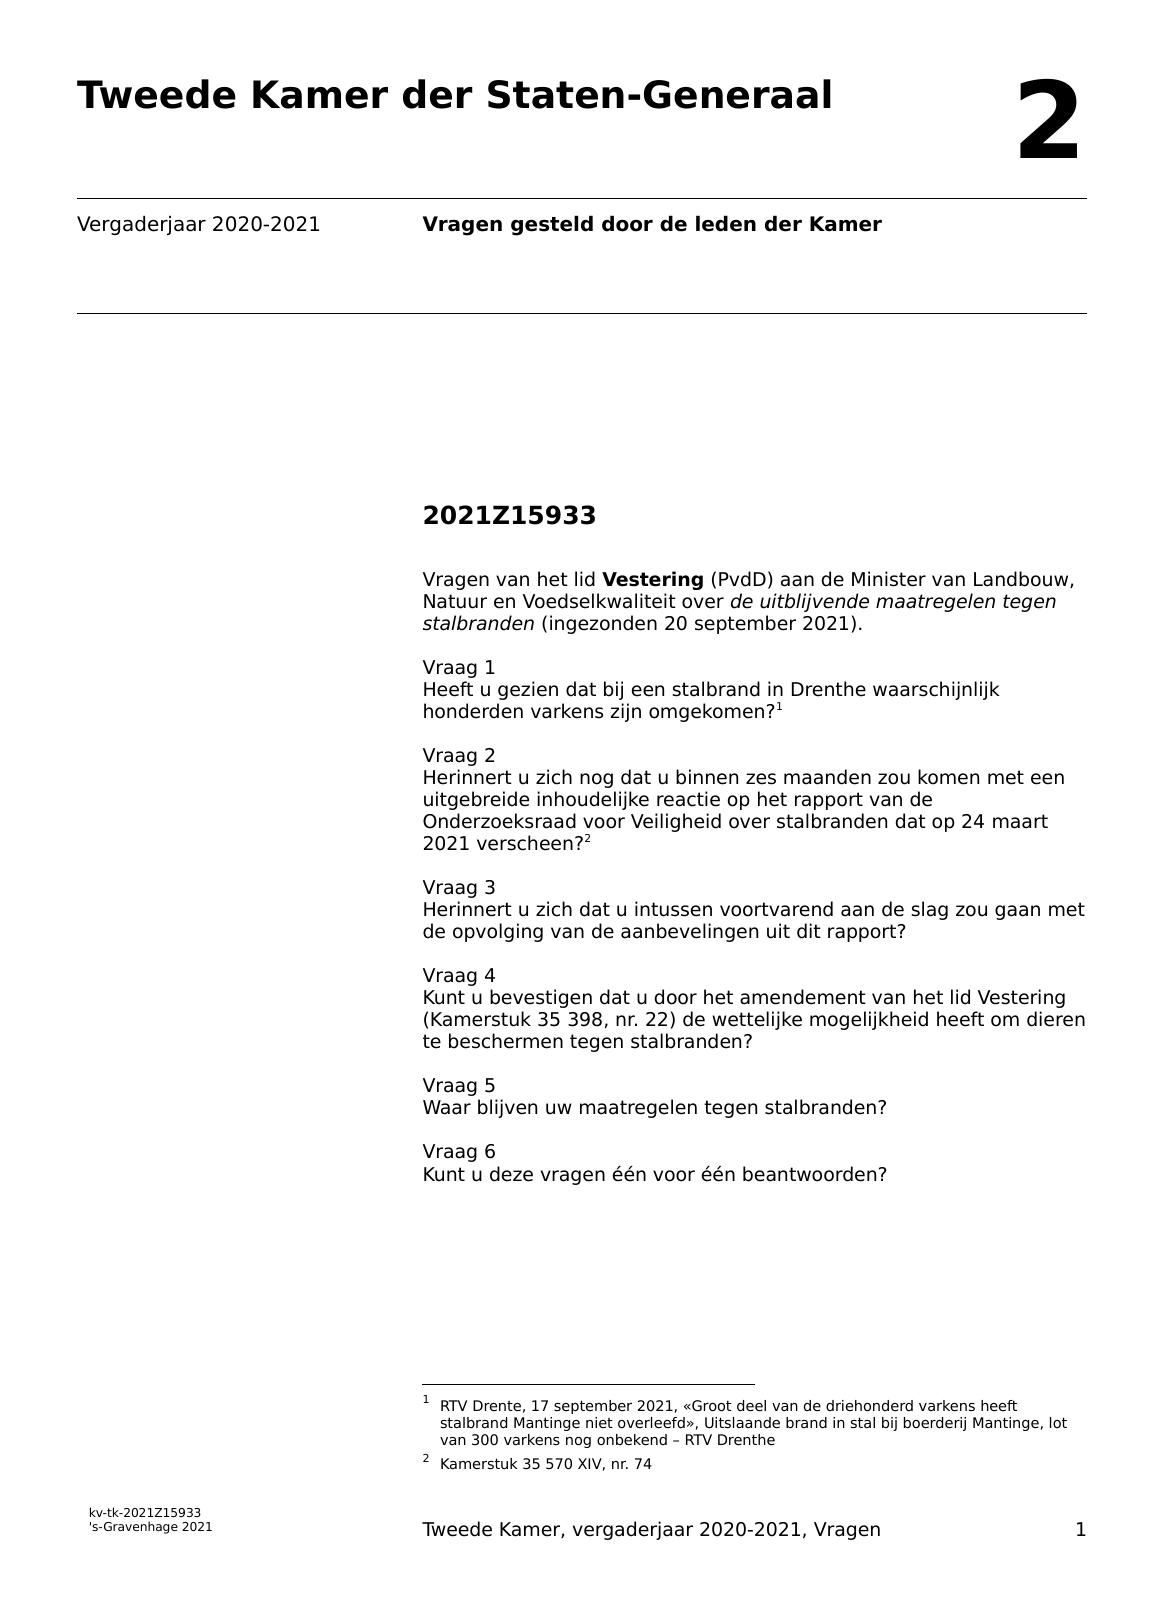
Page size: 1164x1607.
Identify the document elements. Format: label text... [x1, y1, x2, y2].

table_header 2 [886, 59, 1087, 198]
text Vraag 1 [422, 657, 1087, 679]
table_header Tweede Kamer der Staten-Generaal [77, 59, 886, 198]
text Heeft u gezien dat bij een stalbrand in Drenthe waarschijnlijk honderden varkens zijn omgekomen? [422, 679, 1087, 723]
text Vraag 5 [422, 1075, 1087, 1097]
text Vraag 3 [422, 877, 1087, 899]
text Herinnert u zich dat u intussen voortvarend aan de slag zou gaan met de opvolging van de aanbevelingen uit dit rapport? [422, 899, 1087, 943]
text 's-Gravenhage 2021 [88, 1520, 323, 1534]
text Vraag 2 [422, 745, 1087, 767]
table_cell Vergaderjaar 2020-2021 [77, 199, 422, 313]
text kv-tk-2021Z15933 [88, 1506, 323, 1520]
text Kunt u bevestigen dat u door het amendement van het lid Vestering (Kamerstuk 35 398, nr. 22) de wettelijke mogelijkheid heeft om dieren te beschermen tegen stalbranden? [422, 987, 1087, 1053]
text Vragen van het lid Vestering (PvdD) aan de Minister van Landbouw, Natuur en Voedselkwaliteit over de uitblijvende maatregelen tegen stalbranden (ingezonden 20 september 2021). [422, 569, 1087, 635]
text Herinnert u zich nog dat u binnen zes maanden zou komen met een uitgebreide inhoudelijke reactie op het rapport van de Onderzoeksraad voor Veiligheid over stalbranden dat op 24 maart 2021 verscheen? [422, 767, 1087, 855]
text Kamerstuk 35 570 XIV, nr. 74 [422, 1452, 1087, 1474]
table_cell Vragen gesteld door de leden der Kamer [422, 199, 1087, 313]
text RTV Drente, 17 september 2021, «Groot deel van de driehonderd varkens heeft stalbrand Mantinge niet overleefd», Uitslaande brand in stal bij boerderij Mantinge, lot van 300 varkens nog onbekend – RTV Drenthe [422, 1393, 1087, 1449]
text Vraag 6 [422, 1141, 1087, 1163]
text Vraag 4 [422, 965, 1087, 987]
text 2021Z15933 [422, 501, 1087, 531]
text Kunt u deze vragen één voor één beantwoorden? [422, 1163, 1087, 1185]
text Waar blijven uw maatregelen tegen stalbranden? [422, 1097, 1087, 1119]
